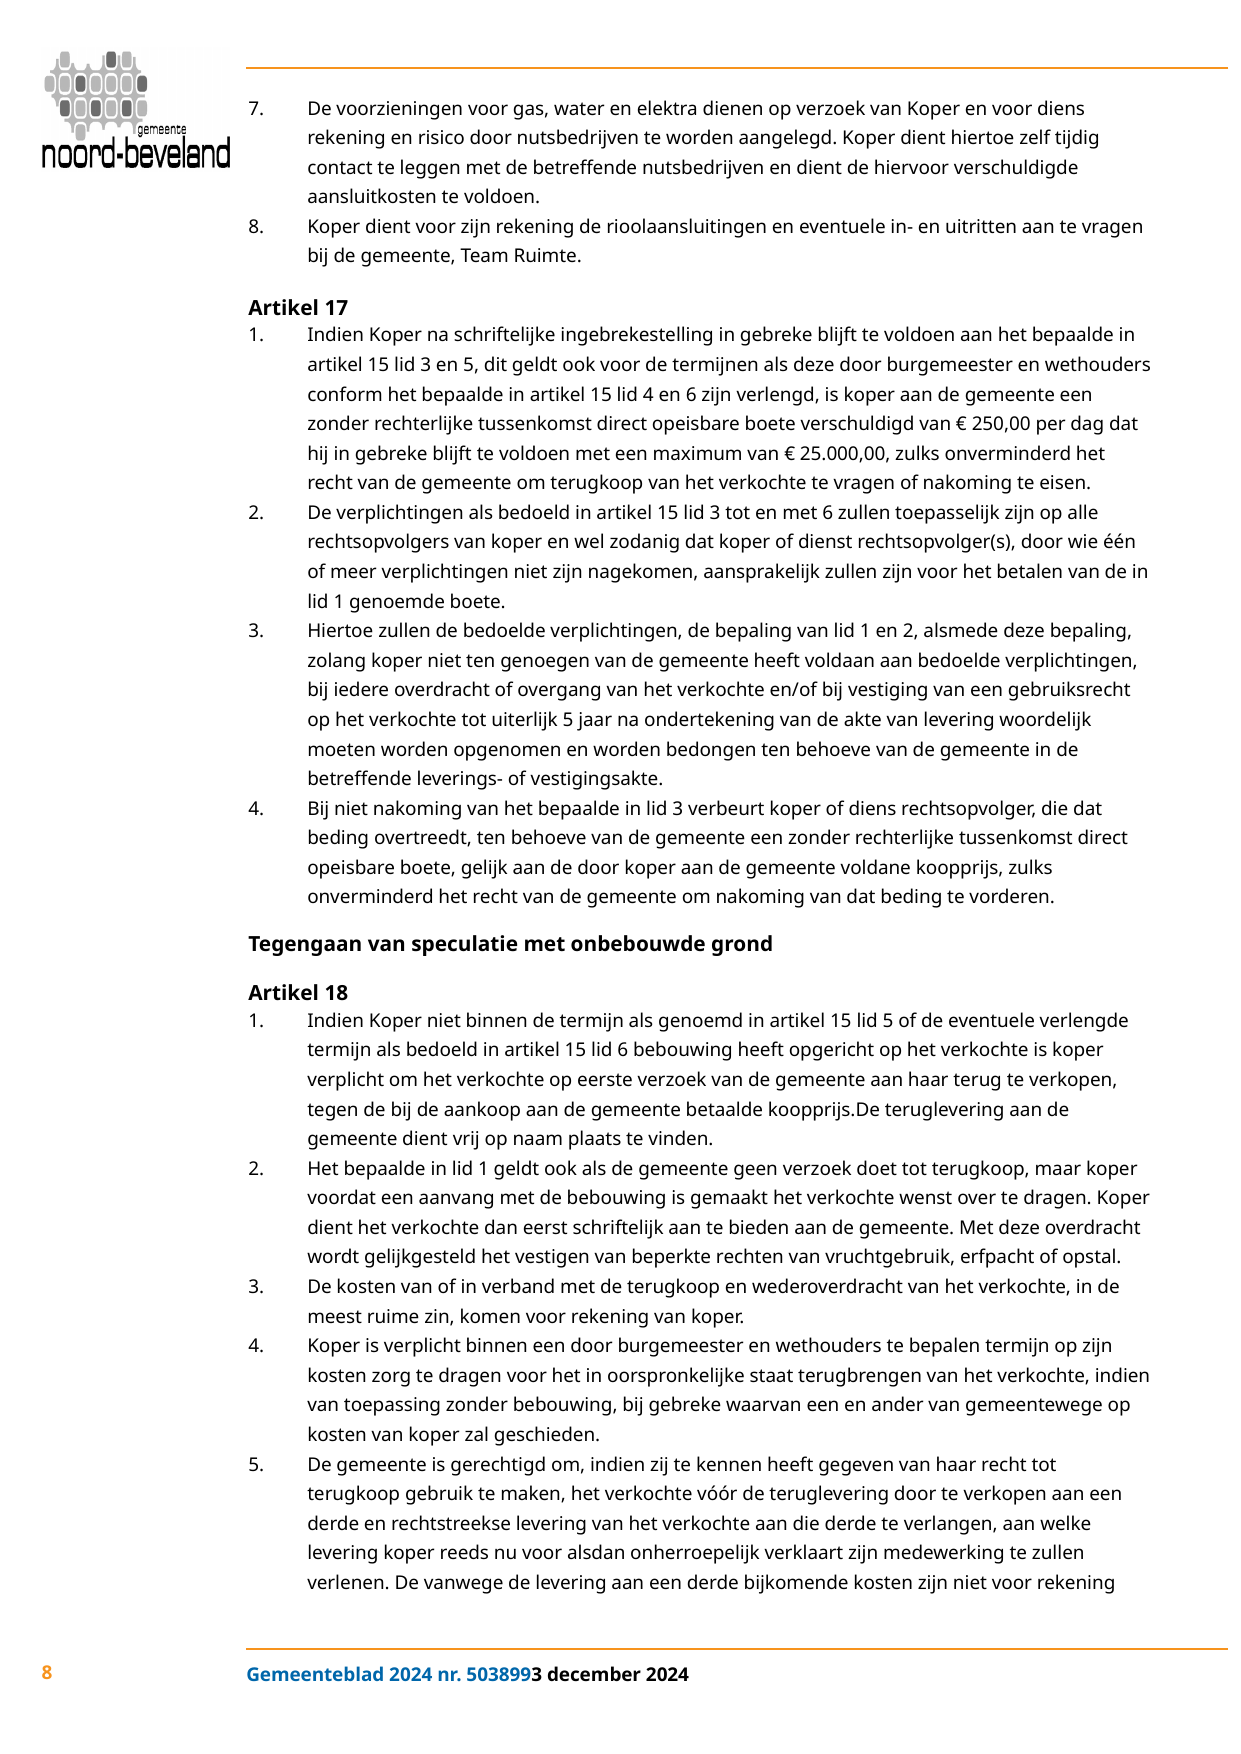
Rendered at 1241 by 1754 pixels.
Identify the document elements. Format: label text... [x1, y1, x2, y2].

list De kosten van of in verband met de terugkoop en wederoverdracht van het verkochte, in de meest ruime zin, komen voor rekening van koper. [248, 1273, 1152, 1328]
text Tegengaan van speculatie met onbebouwde grond [248, 929, 1152, 958]
text Artikel 18 [248, 978, 1152, 1007]
list Het bepaalde in lid 1 geldt ook als de gemeente geen verzoek doet tot terugkoop, maar koper voordat een aanvang met de bebouwing is gemaakt het verkochte wenst over te dragen. Koper dient het verkochte dan eerst schriftelijk aan te bieden aan de gemeente. Met deze overdracht wordt gelijkgesteld het vestigen van beperkte rechten van vruchtgebruik, erfpacht of opstal. [248, 1155, 1152, 1269]
list Hiertoe zullen de bedoelde verplichtingen, de bepaling van lid 1 en 2, alsmede deze bepaling, zolang koper niet ten genoegen van de gemeente heeft voldaan aan bedoelde verplichtingen, bij iedere overdracht of overgang van het verkochte en/of bij vestiging van een gebruiksrecht op het verkochte tot uiterlijk 5 jaar na ondertekening van de akte van levering woordelijk moeten worden opgenomen en worden bedongen ten behoeve van de gemeente in de betreffende leverings- of vestigingsakte. [248, 617, 1152, 791]
list De verplichtingen als bedoeld in artikel 15 lid 3 tot en met 6 zullen toepasselijk zijn op alle rechtsopvolgers van koper en wel zodanig dat koper of dienst rechtsopvolger(s), door wie één of meer verplichtingen niet zijn nagekomen, aansprakelijk zullen zijn voor het betalen van de in lid 1 genoemde boete. [248, 499, 1152, 613]
list Koper dient voor zijn rekening de rioolaansluitingen en eventuele in- en uitritten aan te vragen bij de gemeente, Team Ruimte. [248, 213, 1152, 268]
list Indien Koper na schriftelijke ingebrekestelling in gebreke blijft te voldoen aan het bepaalde in artikel 15 lid 3 en 5, dit geldt ook voor de termijnen als deze door burgemeester en wethouders conform het bepaalde in artikel 15 lid 4 en 6 zijn verlengd, is koper aan de gemeente een zonder rechterlijke tussenkomst direct opeisbare boete verschuldigd van € 250,00 per dag dat hij in gebreke blijft te voldoen met een maximum van € 25.000,00, zulks onverminderd het recht van de gemeente om terugkoop van het verkochte te vragen of nakoming te eisen. [248, 322, 1152, 495]
text Artikel 17 [248, 293, 1152, 322]
list Bij niet nakoming van het bepaalde in lid 3 verbeurt koper of diens rechtsopvolger, die dat beding overtreedt, ten behoeve van de gemeente een zonder rechterlijke tussenkomst direct opeisbare boete, gelijk aan de door koper aan de gemeente voldane koopprijs, zulks onverminderd het recht van de gemeente om nakoming van dat beding te vorderen. [248, 795, 1152, 909]
list Indien Koper niet binnen de termijn als genoemd in artikel 15 lid 5 of de eventuele verlengde termijn als bedoeld in artikel 15 lid 6 bebouwing heeft opgericht op het verkochte is koper verplicht om het verkochte op eerste verzoek van de gemeente aan haar terug te verkopen, tegen de bij de aankoop aan de gemeente betaalde koopprijs.De teruglevering aan de gemeente dient vrij op naam plaats te vinden. [248, 1007, 1152, 1151]
list De voorzieningen voor gas, water en elektra dienen op verzoek van Koper en voor diens rekening en risico door nutsbedrijven te worden aangelegd. Koper dient hiertoe zelf tijdig contact te leggen met de betreffende nutsbedrijven en dient de hiervoor verschuldigde aansluitkosten te voldoen. [248, 95, 1152, 209]
list Koper is verplicht binnen een door burgemeester en wethouders te bepalen termijn op zijn kosten zorg te dragen voor het in oorspronkelijke staat terugbrengen van het verkochte, indien van toepassing zonder bebouwing, bij gebreke waarvan een en ander van gemeentewege op kosten van koper zal geschieden. [248, 1332, 1152, 1447]
picture [41, 47, 231, 172]
list De gemeente is gerechtigd om, indien zij te kennen heeft gegeven van haar recht tot terugkoop gebruik te maken, het verkochte vóór de teruglevering door te verkopen aan een derde en rechtstreekse levering van het verkochte aan die derde te verlangen, aan welke levering koper reeds nu voor alsdan onherroepelijk verklaart zijn medewerking te zullen verlenen. De vanwege de levering aan een derde bijkomende kosten zijn niet voor rekening [248, 1451, 1152, 1595]
